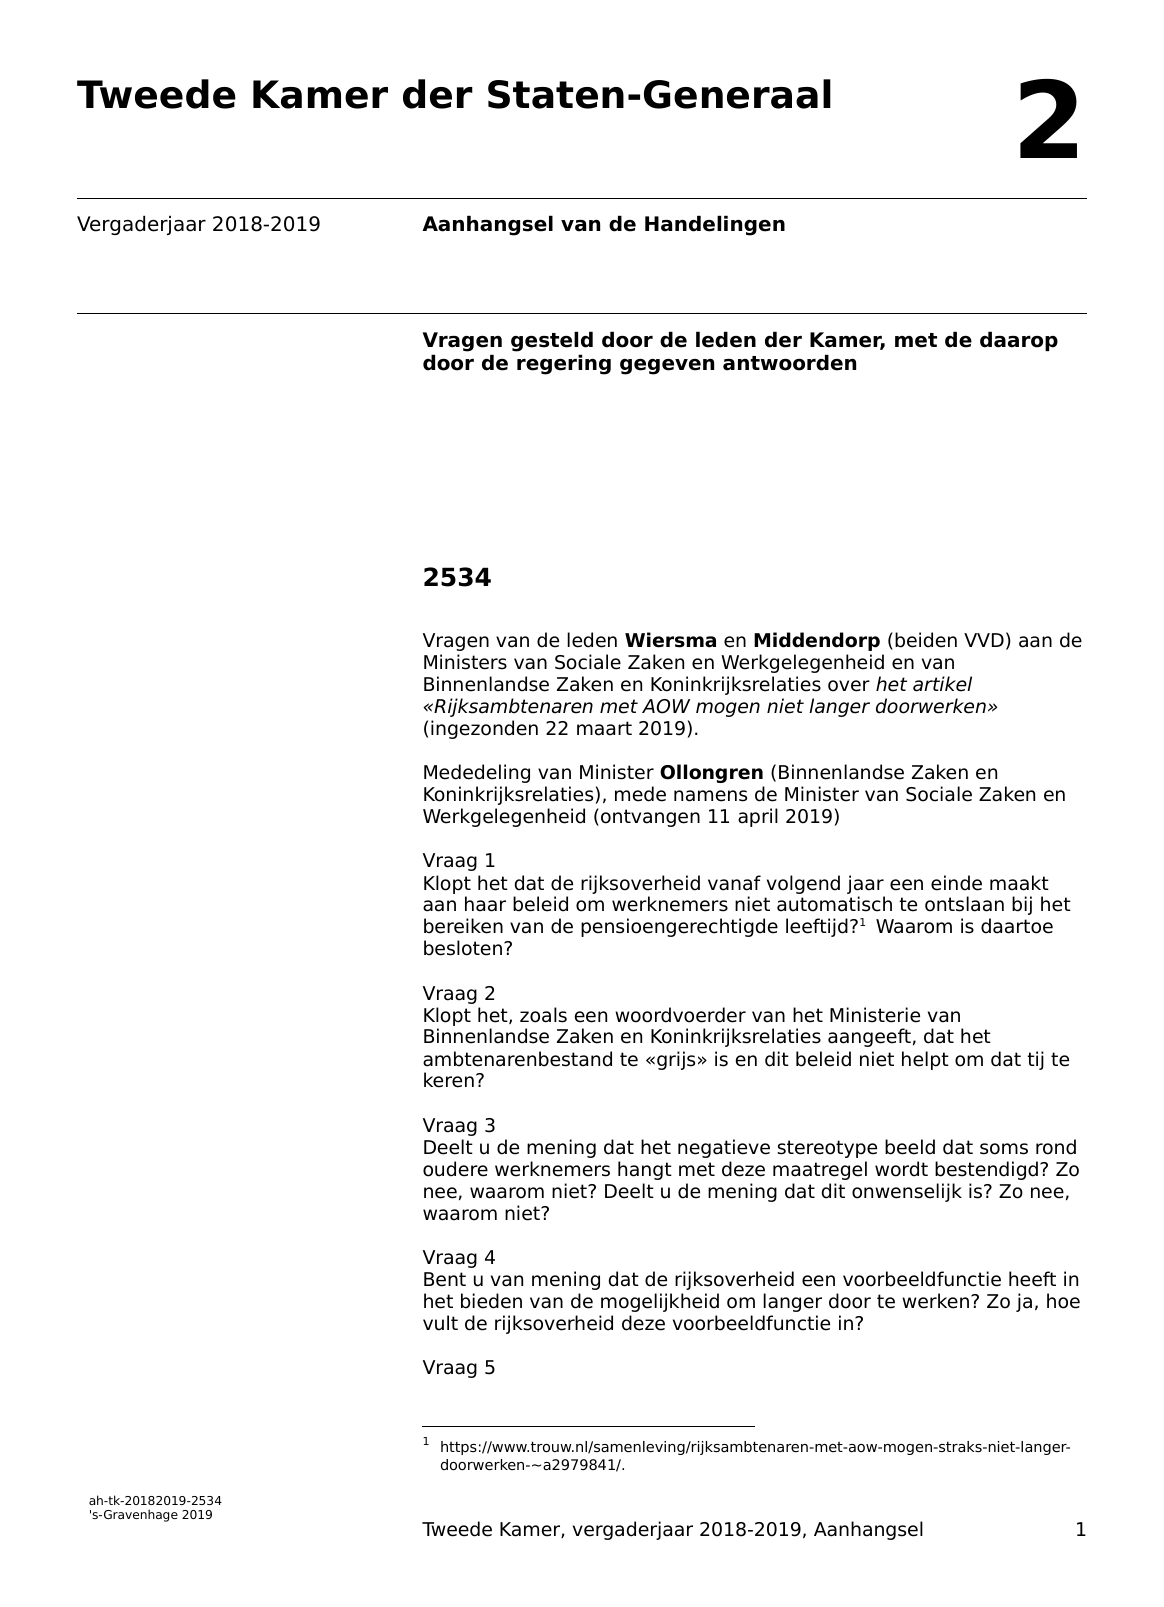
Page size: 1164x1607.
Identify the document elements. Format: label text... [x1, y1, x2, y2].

text Vraag 5 [422, 1357, 1087, 1379]
text Vraag 1 [422, 850, 1087, 872]
text Klopt het dat de rijksoverheid vanaf volgend jaar een einde maakt aan haar beleid om werknemers niet automatisch te ontslaan bij het bereiken van de pensioengerechtigde leeftijd? Waarom is daartoe besloten? [422, 872, 1087, 960]
text Mededeling van Minister Ollongren (Binnenlandse Zaken en Koninkrijksrelaties), mede namens de Minister van Sociale Zaken en Werkgelegenheid (ontvangen 11 april 2019) [422, 762, 1087, 828]
text 2534 [422, 563, 1087, 592]
text Klopt het, zoals een woordvoerder van het Ministerie van Binnenlandse Zaken en Koninkrijksrelaties aangeeft, dat het ambtenarenbestand te «grijs» is en dit beleid niet helpt om dat tij te keren? [422, 1004, 1087, 1092]
table_cell Vergaderjaar 2018-2019 [77, 199, 422, 313]
text https://www.trouw.nl/samenleving/rijksambtenaren-met-aow-mogen-straks-niet-langer-doorwerken-~a2979841/. [422, 1435, 1087, 1474]
text ah-tk-20182019-2534 [88, 1494, 323, 1508]
table_cell [77, 314, 422, 375]
text Vragen van de leden Wiersma en Middendorp (beiden VVD) aan de Ministers van Sociale Zaken en Werkgelegenheid en van Binnenlandse Zaken en Koninkrijksrelaties over het artikel «Rijksambtenaren met AOW mogen niet langer doorwerken» (ingezonden 22 maart 2019). [422, 630, 1087, 740]
text Bent u van mening dat de rijksoverheid een voorbeeldfunctie heeft in het bieden van de mogelijkheid om langer door te werken? Zo ja, hoe vult de rijksoverheid deze voorbeeldfunctie in? [422, 1269, 1087, 1334]
table_header Tweede Kamer der Staten-Generaal [77, 59, 886, 198]
text Vraag 3 [422, 1114, 1087, 1137]
table_cell Aanhangsel van de Handelingen [422, 199, 1087, 313]
text Deelt u de mening dat het negatieve stereotype beeld dat soms rond oudere werknemers hangt met deze maatregel wordt bestendigd? Zo nee, waarom niet? Deelt u de mening dat dit onwenselijk is? Zo nee, waarom niet? [422, 1137, 1087, 1224]
table_header 2 [886, 59, 1087, 198]
text Vraag 4 [422, 1247, 1087, 1269]
text Vraag 2 [422, 982, 1087, 1004]
text 's-Gravenhage 2019 [88, 1508, 323, 1522]
table_cell Vragen gesteld door de leden der Kamer, met de daarop door de regering gegeven antwoorden [422, 314, 1087, 375]
